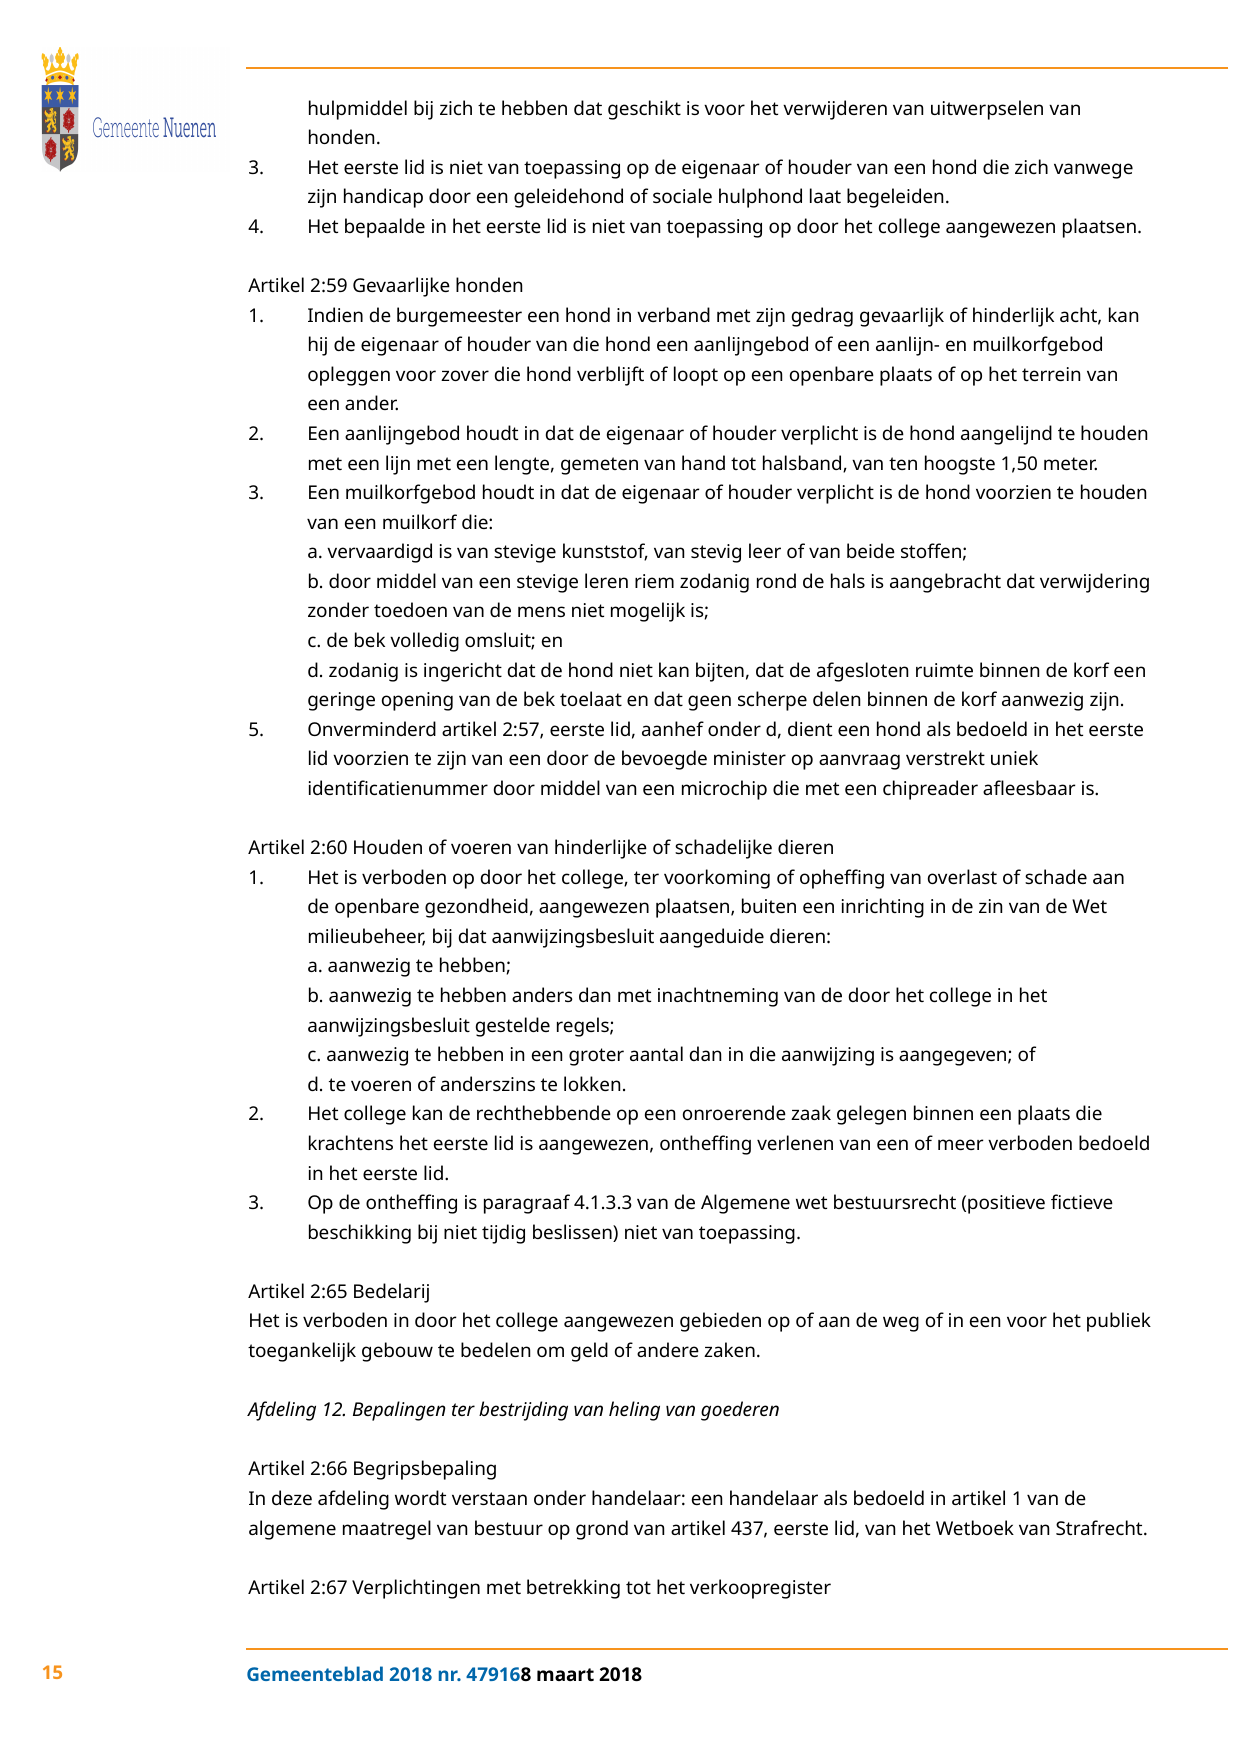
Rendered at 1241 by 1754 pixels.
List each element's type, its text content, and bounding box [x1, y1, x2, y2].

list Het is verboden op door het college, ter voorkoming of opheffing van overlast of schade aan de openbare gezondheid, aangewezen plaatsen, buiten een inrichting in de zin van de Wet milieubeheer, bij dat aanwijzingsbesluit aangeduide dieren: [248, 864, 1152, 949]
list b. door middel van een stevige leren riem zodanig rond de hals is aangebracht dat verwijdering zonder toedoen van de mens niet mogelijk is; [248, 568, 1152, 623]
text Het is verboden in door het college aangewezen gebieden op of aan de weg of in een voor het publiek toegankelijk gebouw te bedelen om geld of andere zaken. [248, 1308, 1152, 1363]
list Het eerste lid is niet van toepassing op de eigenaar of houder van een hond die zich vanwege zijn handicap door een geleidehond of sociale hulphond laat begeleiden. [248, 154, 1152, 209]
list Het college kan de rechthebbende op een onroerende zaak gelegen binnen een plaats die krachtens het eerste lid is aangewezen, ontheffing verlenen van een of meer verboden bedoeld in het eerste lid. [248, 1101, 1152, 1186]
text Artikel 2:65 Bedelarij [248, 1278, 1152, 1304]
list Op de ontheffing is paragraaf 4.1.3.3 van de Algemene wet bestuursrecht (positieve fictieve beschikking bij niet tijdig beslissen) niet van toepassing. [248, 1189, 1152, 1245]
list c. aanwezig te hebben in een groter aantal dan in die aanwijzing is aangegeven; of [248, 1041, 1152, 1067]
list Onverminderd artikel 2:57, eerste lid, aanhef onder d, dient een hond als bedoeld in het eerste lid voorzien te zijn van een door de bevoegde minister op aanvraag verstrekt uniek identificatienummer door middel van een microchip die met een chipreader afleesbaar is. [248, 716, 1152, 801]
list hulpmiddel bij zich te hebben dat geschikt is voor het verwijderen van uitwerpselen van honden. [248, 95, 1152, 150]
list Indien de burgemeester een hond in verband met zijn gedrag gevaarlijk of hinderlijk acht, kan hij de eigenaar of houder van die hond een aanlijngebod of een aanlijn- en muilkorfgebod opleggen voor zover die hond verblijft of loopt op een openbare plaats of op het terrein van een ander. [248, 302, 1152, 416]
list Het bepaalde in het eerste lid is niet van toepassing op door het college aangewezen plaatsen. [248, 213, 1152, 239]
list a. aanwezig te hebben; [248, 953, 1152, 978]
text Artikel 2:59 Gevaarlijke honden [248, 272, 1152, 298]
text In deze afdeling wordt verstaan onder handelaar: een handelaar als bedoeld in artikel 1 van de algemene maatregel van bestuur op grond van artikel 437, eerste lid, van het Wetboek van Strafrecht. [248, 1485, 1152, 1541]
list Een muilkorfgebod houdt in dat de eigenaar of houder verplicht is de hond voorzien te houden van een muilkorf die: [248, 479, 1152, 535]
text Artikel 2:60 Houden of voeren van hinderlijke of schadelijke dieren [248, 834, 1152, 860]
list d. zodanig is ingericht dat de hond niet kan bijten, dat de afgesloten ruimte binnen de korf een geringe opening van de bek toelaat en dat geen scherpe delen binnen de korf aanwezig zijn. [248, 657, 1152, 712]
list Een aanlijngebod houdt in dat de eigenaar of houder verplicht is de hond aangelijnd te houden met een lijn met een lengte, gemeten van hand tot halsband, van ten hoogste 1,50 meter. [248, 420, 1152, 476]
list a. vervaardigd is van stevige kunststof, van stevig leer of van beide stoffen; [248, 538, 1152, 564]
picture [41, 47, 231, 172]
list d. te voeren of anderszins te lokken. [248, 1071, 1152, 1097]
text Afdeling 12. Bepalingen ter bestrijding van heling van goederen [248, 1396, 1152, 1422]
text Artikel 2:66 Begripsbepaling [248, 1456, 1152, 1481]
list b. aanwezig te hebben anders dan met inachtneming van de door het college in het aanwijzingsbesluit gestelde regels; [248, 982, 1152, 1038]
list c. de bek volledig omsluit; en [248, 627, 1152, 653]
text Artikel 2:67 Verplichtingen met betrekking tot het verkoopregister [248, 1574, 1152, 1600]
